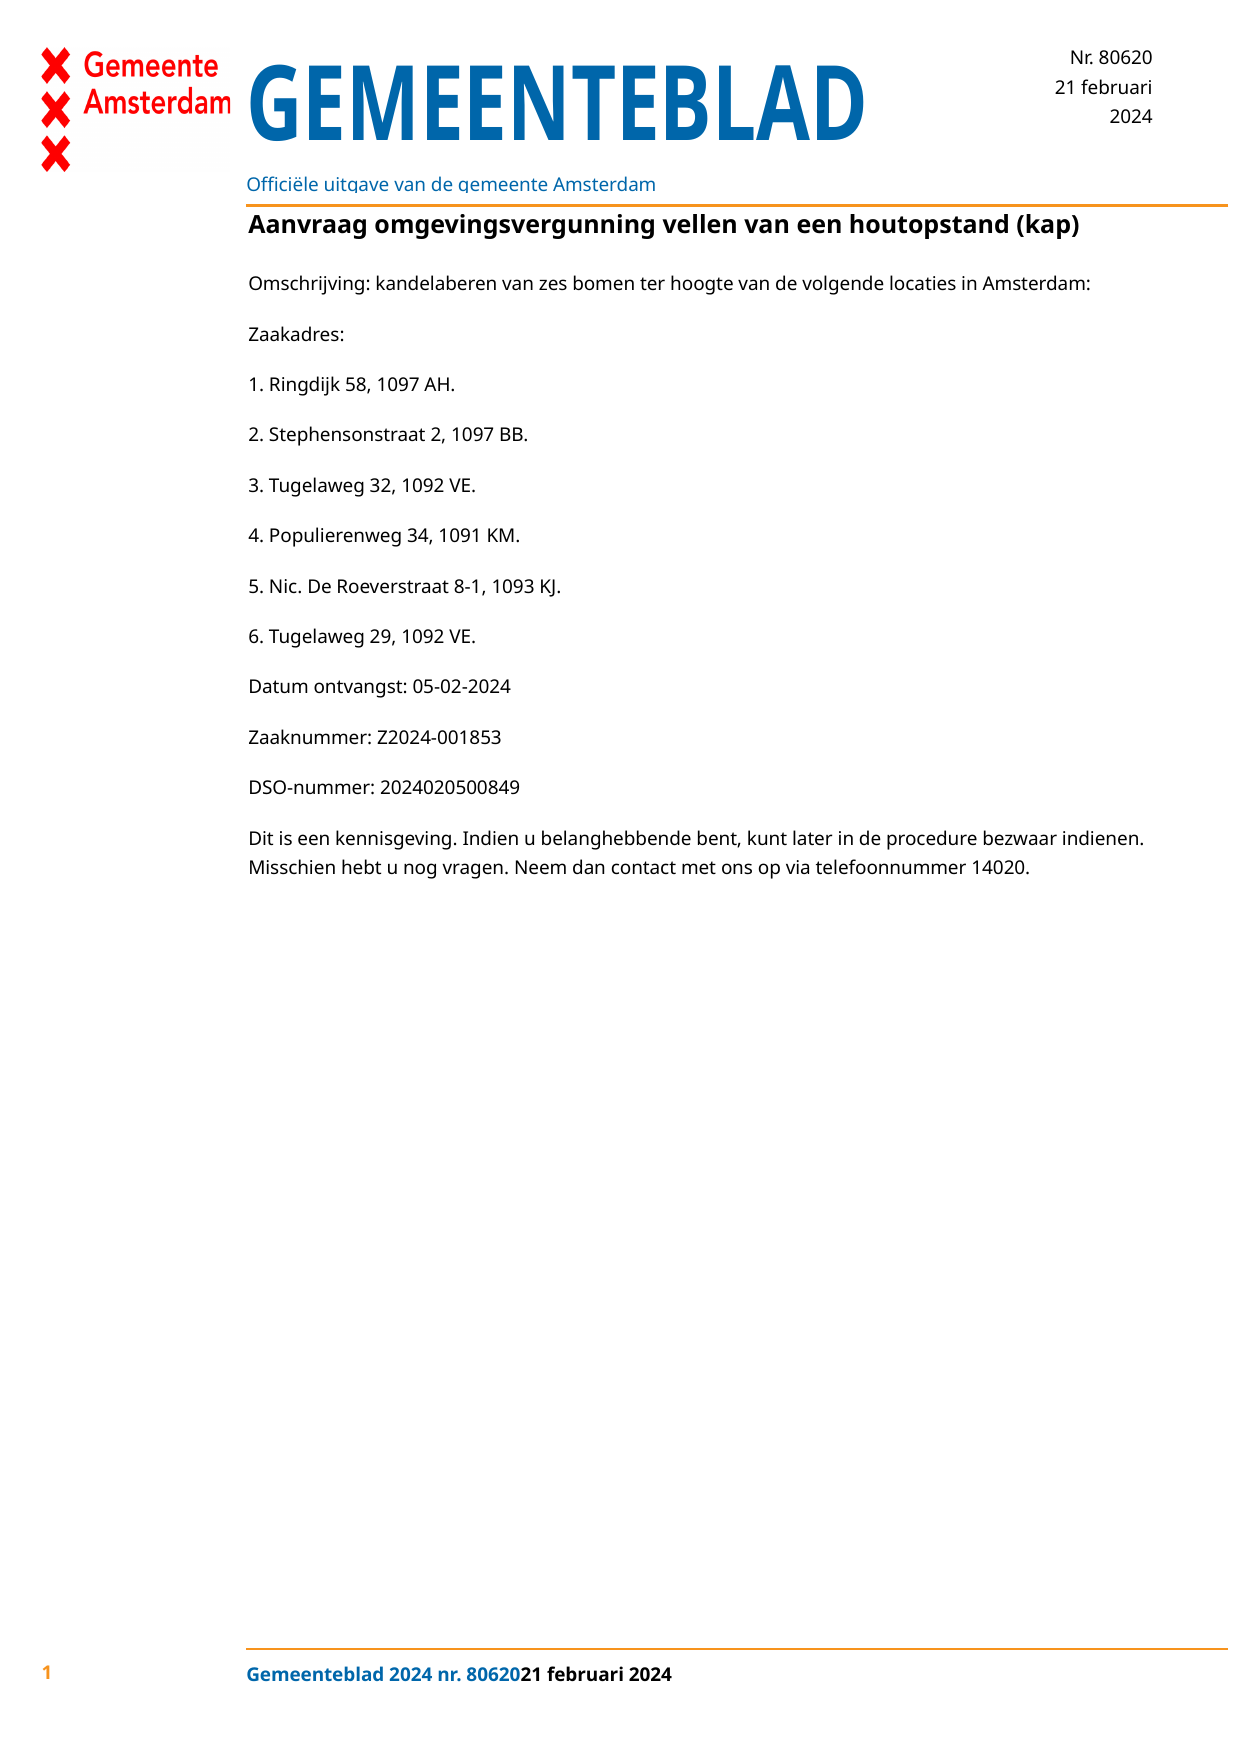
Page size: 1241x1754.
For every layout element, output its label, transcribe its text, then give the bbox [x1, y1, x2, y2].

text Aanvraag omgevingsvergunning vellen van een houtopstand (kap) [248, 207, 1152, 241]
text Zaaknummer: Z2024-001853 [248, 724, 1152, 750]
text 4. Populierenweg 34, 1091 KM. [248, 522, 1152, 548]
text 3. Tugelaweg 32, 1092 VE. [248, 472, 1152, 498]
text Zaakadres: [248, 321, 1152, 346]
text DSO-nummer: 2024020500849 [248, 774, 1152, 800]
text 6. Tugelaweg 29, 1092 VE. [248, 623, 1152, 649]
text 2. Stephensonstraat 2, 1097 BB. [248, 422, 1152, 447]
text 1. Ringdijk 58, 1097 AH. [248, 371, 1152, 397]
text Datum ontvangst: 05-02-2024 [248, 674, 1152, 699]
text 5. Nic. De Roeverstraat 8-1, 1093 KJ. [248, 573, 1152, 598]
text Dit is een kennisgeving. Indien u belanghebbende bent, kunt later in de procedure bezwaar indienen. Misschien hebt u nog vragen. Neem dan contact met ons op via telefoonnummer 14020. [248, 825, 1152, 880]
picture [41, 47, 231, 172]
text Omschrijving: kandelaberen van zes bomen ter hoogte van de volgende locaties in Amsterdam: [248, 270, 1152, 296]
